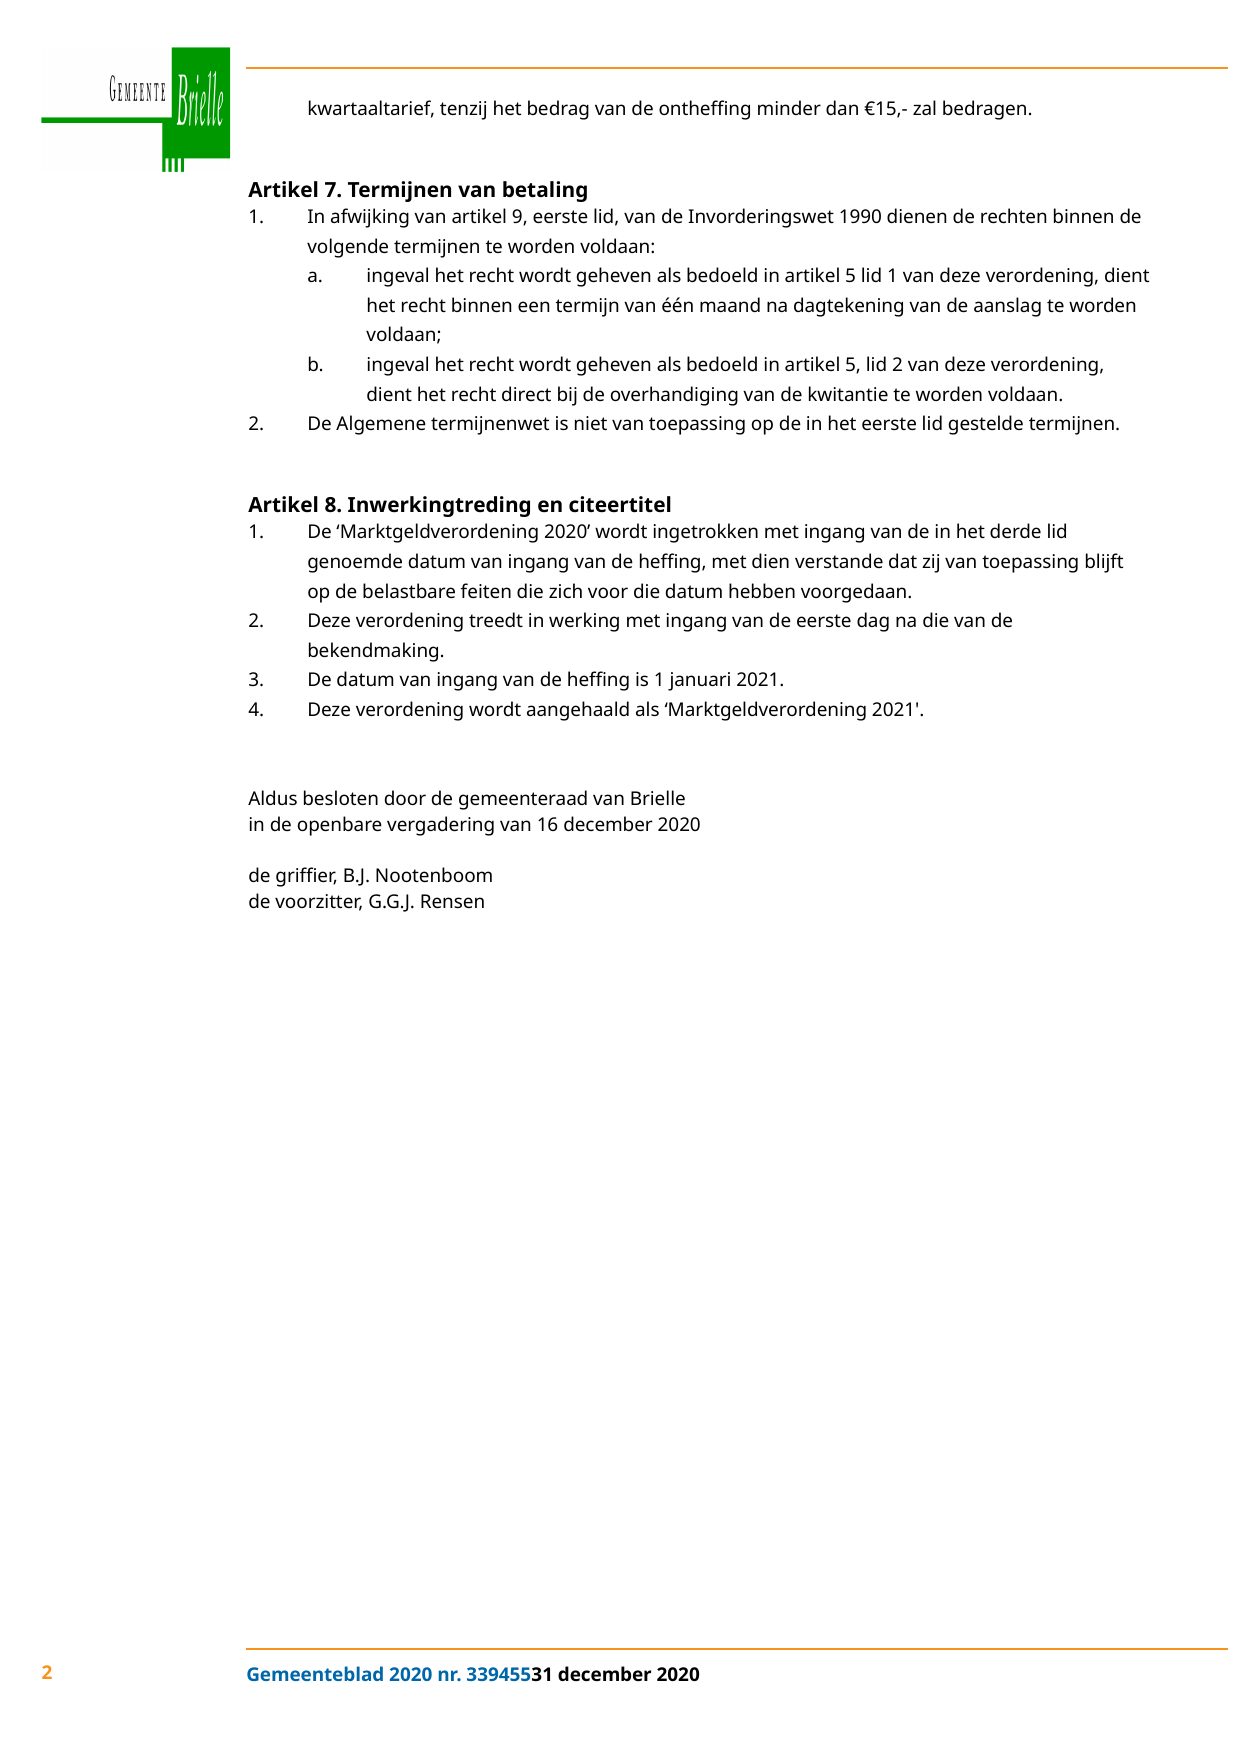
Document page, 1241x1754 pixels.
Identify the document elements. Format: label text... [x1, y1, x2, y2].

list kwartaaltarief, tenzij het bedrag van de ontheffing minder dan €15,- zal bedragen. [248, 95, 1152, 121]
picture [41, 47, 231, 172]
list De Algemene termijnenwet is niet van toepassing op de in het eerste lid gestelde termijnen. [248, 410, 1152, 436]
text Artikel 8. Inwerkingtreding en citeertitel [248, 490, 1152, 519]
list De datum van ingang van de heffing is 1 januari 2021. [248, 667, 1152, 692]
text in de openbare vergadering van 16 december 2020 [248, 811, 1152, 836]
list Deze verordening treedt in werking met ingang van de eerste dag na die van de bekendmaking. [248, 607, 1152, 663]
list In afwijking van artikel 9, eerste lid, van de Invorderingswet 1990 dienen de rechten binnen de volgende termijnen te worden voldaan: [248, 203, 1152, 258]
list De ‘Marktgeldverordening 2020’ wordt ingetrokken met ingang van de in het derde lid genoemde datum van ingang van de heffing, met dien verstande dat zij van toepassing blijft op de belastbare feiten die zich voor die datum hebben voorgedaan. [248, 519, 1152, 604]
text Aldus besloten door de gemeenteraad van Brielle [248, 785, 1152, 811]
list ingeval het recht wordt geheven als bedoeld in artikel 5 lid 1 van deze verordening, dient het recht binnen een termijn van één maand na dagtekening van de aanslag te worden voldaan; [307, 262, 1152, 347]
text Artikel 7. Termijnen van betaling [248, 175, 1152, 203]
list Deze verordening wordt aangehaald als ‘Marktgeldverordening 2021'. [248, 696, 1152, 722]
text de griffier, B.J. Nootenboom [248, 862, 1152, 888]
list ingeval het recht wordt geheven als bedoeld in artikel 5, lid 2 van deze verordening, dient het recht direct bij de overhandiging van de kwitantie te worden voldaan. [307, 351, 1152, 406]
text de voorzitter, G.G.J. Rensen [248, 888, 1152, 914]
